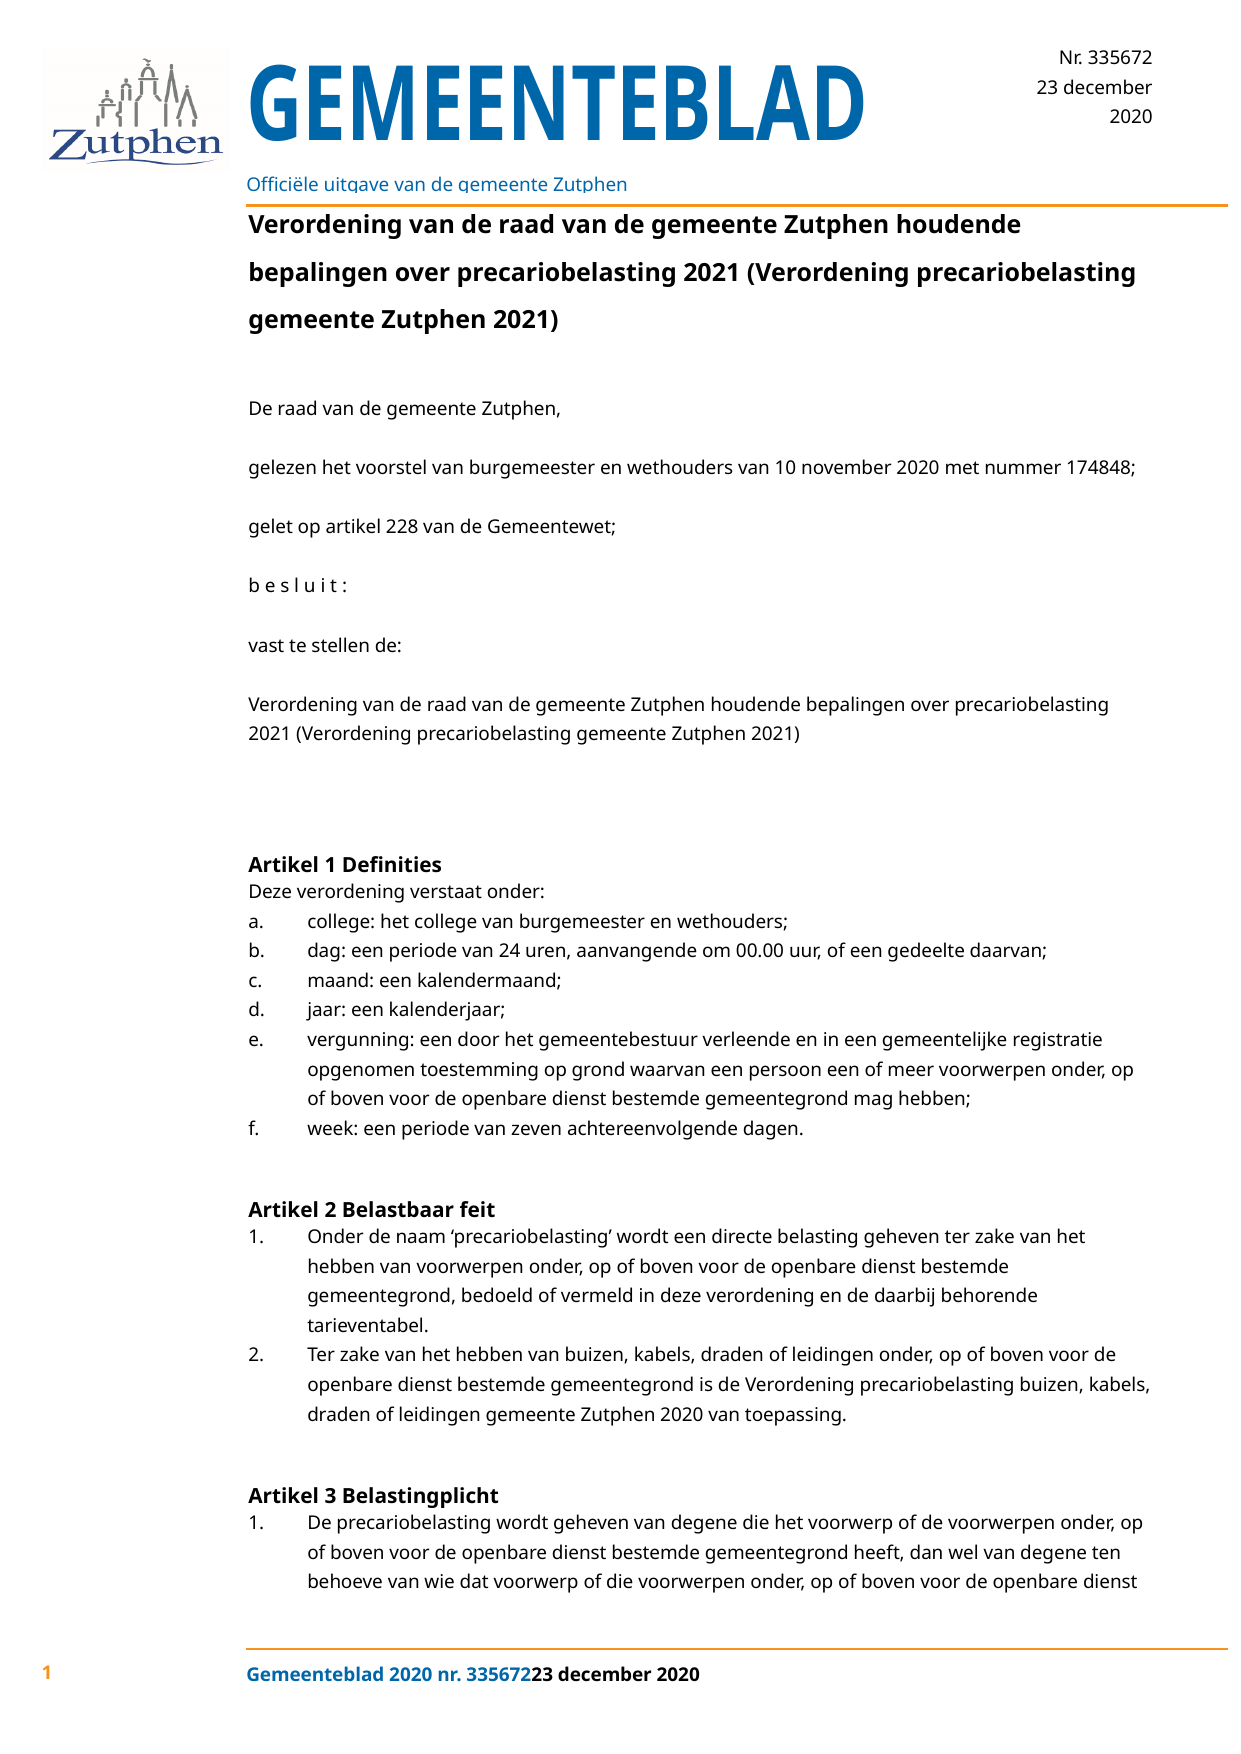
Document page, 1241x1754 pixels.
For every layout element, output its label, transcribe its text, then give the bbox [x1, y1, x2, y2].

text gelet op artikel 228 van de Gemeentewet; [248, 513, 1152, 539]
list college: het college van burgemeester en wethouders; [248, 908, 1152, 933]
text Verordening van de raad van de gemeente Zutphen houdende bepalingen over precariobelasting 2021 (Verordening precariobelasting gemeente Zutphen 2021) [248, 207, 1152, 336]
list week: een periode van zeven achtereenvolgende dagen. [248, 1115, 1152, 1141]
list dag: een periode van 24 uren, aanvangende om 00.00 uur, of een gedeelte daarvan; [248, 937, 1152, 963]
text Artikel 1 Definities [248, 850, 1152, 878]
text Artikel 2 Belastbaar feit [248, 1195, 1152, 1223]
text Deze verordening verstaat onder: [248, 878, 1152, 904]
list De precariobelasting wordt geheven van degene die het voorwerp of de voorwerpen onder, op of boven voor de openbare dienst bestemde gemeentegrond heeft, dan wel van degene ten behoeve van wie dat voorwerp of die voorwerpen onder, op of boven voor de openbare dienst [248, 1509, 1152, 1594]
text gelezen het voorstel van burgemeester en wethouders van 10 november 2020 met nummer 174848; [248, 454, 1152, 480]
list vergunning: een door het gemeentebestuur verleende en in een gemeentelijke registratie opgenomen toestemming op grond waarvan een persoon een of meer voorwerpen onder, op of boven voor de openbare dienst bestemde gemeentegrond mag hebben; [248, 1026, 1152, 1111]
text Artikel 3 Belastingplicht [248, 1481, 1152, 1509]
list Ter zake van het hebben van buizen, kabels, draden of leidingen onder, op of boven voor de openbare dienst bestemde gemeentegrond is de Verordening precariobelasting buizen, kabels, draden of leidingen gemeente Zutphen 2020 van toepassing. [248, 1342, 1152, 1427]
list jaar: een kalenderjaar; [248, 997, 1152, 1022]
list Onder de naam ‘precariobelasting’ wordt een directe belasting geheven ter zake van het hebben van voorwerpen onder, op of boven voor de openbare dienst bestemde gemeentegrond, bedoeld of vermeld in deze verordening en de daarbij behorende tarieventabel. [248, 1223, 1152, 1338]
list maand: een kalendermaand; [248, 967, 1152, 993]
picture [41, 47, 231, 172]
text vast te stellen de: [248, 632, 1152, 657]
text Verordening van de raad van de gemeente Zutphen houdende bepalingen over precariobelasting 2021 (Verordening precariobelasting gemeente Zutphen 2021) [248, 691, 1152, 746]
text De raad van de gemeente Zutphen, [248, 395, 1152, 421]
text b e s l u i t : [248, 573, 1152, 598]
